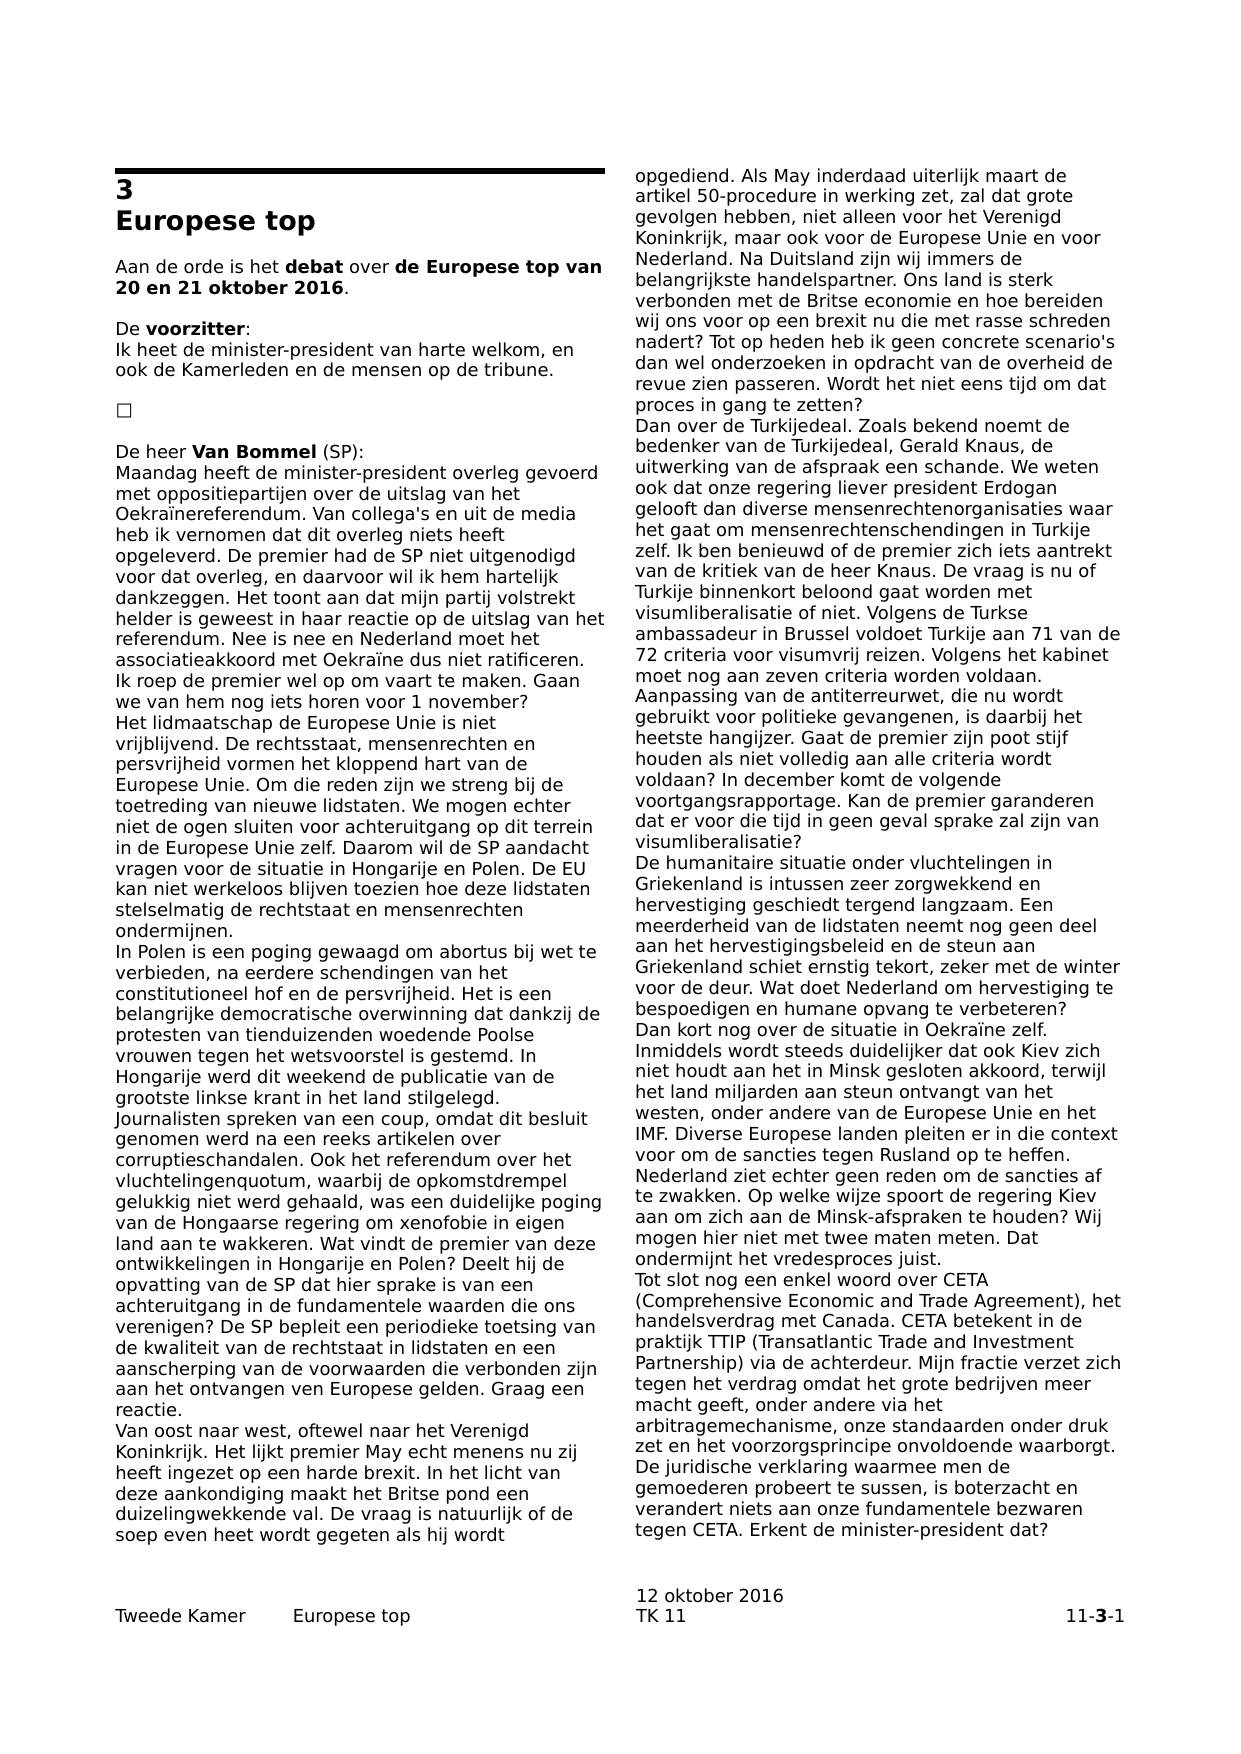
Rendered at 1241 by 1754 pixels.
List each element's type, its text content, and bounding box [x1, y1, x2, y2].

text Dan kort nog over de situatie in Oekraïne zelf. Inmiddels wordt steeds duidelijker dat ook Kiev zich niet houdt aan het in Minsk gesloten akkoord, terwijl het land miljarden aan steun ontvangt van het westen, onder andere van de Europese Unie en het IMF. Diverse Europese landen pleiten er in die context voor om de sancties tegen Rusland op te heffen. Nederland ziet echter geen reden om de sancties af te zwakken. Op welke wijze spoort de regering Kiev aan om zich aan de Minsk-afspraken te houden? Wij mogen hier niet met twee maten meten. Dat ondermijnt het vredesproces juist. [635, 1019, 1125, 1269]
text Aan de orde is het debat over de Europese top van 20 en 21 oktober 2016. [115, 257, 605, 298]
text De voorzitter: [115, 318, 605, 339]
title 3 Europese top [115, 174, 605, 237]
text Tot slot nog een enkel woord over CETA (Comprehensive Economic and Trade Agreement), het handelsverdrag met Canada. CETA betekent in de praktijk TTIP (Transatlantic Trade and Investment Partnership) via de achterdeur. Mijn fractie verzet zich tegen het verdrag omdat het grote bedrijven meer macht geeft, onder andere via het arbitragemechanisme, onze standaarden onder druk zet en het voorzorgsprincipe onvoldoende waarborgt. De juridische verklaring waarmee men de gemoederen probeert te sussen, is boterzacht en verandert niets aan onze fundamentele bezwaren tegen CETA. Erkent de minister-president dat? [635, 1269, 1125, 1540]
text Van oost naar west, oftewel naar het Verenigd Koninkrijk. Het lijkt premier May echt menens nu zij heeft ingezet op een harde brexit. In het licht van deze aankondiging maakt het Britse pond een duizelingwekkende val. De vraag is natuurlijk of de soep even heet wordt gegeten als hij wordt [115, 1421, 605, 1546]
text Dan over de Turkijedeal. Zoals bekend noemt de bedenker van de Turkijedeal, Gerald Knaus, de uitwerking van de afspraak een schande. We weten ook dat onze regering liever president Erdogan gelooft dan diverse mensenrechtenorganisaties waar het gaat om mensenrechtenschendingen in Turkije zelf. Ik ben benieuwd of de premier zich iets aantrekt van de kritiek van de heer Knaus. De vraag is nu of Turkije binnenkort beloond gaat worden met visumliberalisatie of niet. Volgens de Turkse ambassadeur in Brussel voldoet Turkije aan 71 van de 72 criteria voor visumvrij reizen. Volgens het kabinet moet nog aan zeven criteria worden voldaan. Aanpassing van de antiterreurwet, die nu wordt gebruikt voor politieke gevangenen, is daarbij het heetste hangijzer. Gaat de premier zijn poot stijf houden als niet volledig aan alle criteria wordt voldaan? In december komt de volgende voortgangsrapportage. Kan de premier garanderen dat er voor die tijd in geen geval sprake zal zijn van visumliberalisatie? [635, 415, 1125, 853]
text De heer Van Bommel (SP): [115, 442, 605, 462]
text Ik heet de minister-president van harte welkom, en ook de Kamerleden en de mensen op de tribune. [115, 339, 605, 381]
text De humanitaire situatie onder vluchtelingen in Griekenland is intussen zeer zorgwekkend en hervestiging geschiedt tergend langzaam. Een meerderheid van de lidstaten neemt nog geen deel aan het hervestigingsbeleid en de steun aan Griekenland schiet ernstig tekort, zeker met de winter voor de deur. Wat doet Nederland om hervestiging te bespoedigen en humane opvang te verbeteren? [635, 853, 1125, 1019]
text In Polen is een poging gewaagd om abortus bij wet te verbieden, na eerdere schendingen van het constitutioneel hof en de persvrijheid. Het is een belangrijke democratische overwinning dat dankzij de protesten van tienduizenden woedende Poolse vrouwen tegen het wetsvoorstel is gestemd. In Hongarije werd dit weekend de publicatie van de grootste linkse krant in het land stilgelegd. Journalisten spreken van een coup, omdat dit besluit genomen werd na een reeks artikelen over corruptieschandalen. Ook het referendum over het vluchtelingenquotum, waarbij de opkomstdrempel gelukkig niet werd gehaald, was een duidelijke poging van de Hongaarse regering om xenofobie in eigen land aan te wakkeren. Wat vindt de premier van deze ontwikkelingen in Hongarije en Polen? Deelt hij de opvatting van de SP dat hier sprake is van een achteruitgang in de fundamentele waarden die ons verenigen? De SP bepleit een periodieke toetsing van de kwaliteit van de rechtstaat in lidstaten en een aanscherping van de voorwaarden die verbonden zijn aan het ontvangen ven Europese gelden. Graag een reactie. [115, 942, 605, 1421]
text ⬜ [115, 401, 605, 422]
text Maandag heeft de minister-president overleg gevoerd met oppositiepartijen over de uitslag van het Oekraïnereferendum. Van collega's en uit de media heb ik vernomen dat dit overleg niets heeft opgeleverd. De premier had de SP niet uitgenodigd voor dat overleg, en daarvoor wil ik hem hartelijk dankzeggen. Het toont aan dat mijn partij volstrekt helder is geweest in haar reactie op de uitslag van het referendum. Nee is nee en Nederland moet het associatieakkoord met Oekraïne dus niet ratificeren. Ik roep de premier wel op om vaart te maken. Gaan we van hem nog iets horen voor 1 november? [115, 462, 605, 712]
text opgediend. Als May inderdaad uiterlijk maart de artikel 50-procedure in werking zet, zal dat grote gevolgen hebben, niet alleen voor het Verenigd Koninkrijk, maar ook voor de Europese Unie en voor Nederland. Na Duitsland zijn wij immers de belangrijkste handelspartner. Ons land is sterk verbonden met de Britse economie en hoe bereiden wij ons voor op een brexit nu die met rasse schreden nadert? Tot op heden heb ik geen concrete scenario's dan wel onderzoeken in opdracht van de overheid de revue zien passeren. Wordt het niet eens tijd om dat proces in gang te zetten? [635, 165, 1125, 415]
text Het lidmaatschap de Europese Unie is niet vrijblijvend. De rechtsstaat, mensenrechten en persvrijheid vormen het kloppend hart van de Europese Unie. Om die reden zijn we streng bij de toetreding van nieuwe lidstaten. We mogen echter niet de ogen sluiten voor achteruitgang op dit terrein in de Europese Unie zelf. Daarom wil de SP aandacht vragen voor de situatie in Hongarije en Polen. De EU kan niet werkeloos blijven toezien hoe deze lidstaten stelselmatig de rechtstaat en mensenrechten ondermijnen. [115, 712, 605, 942]
